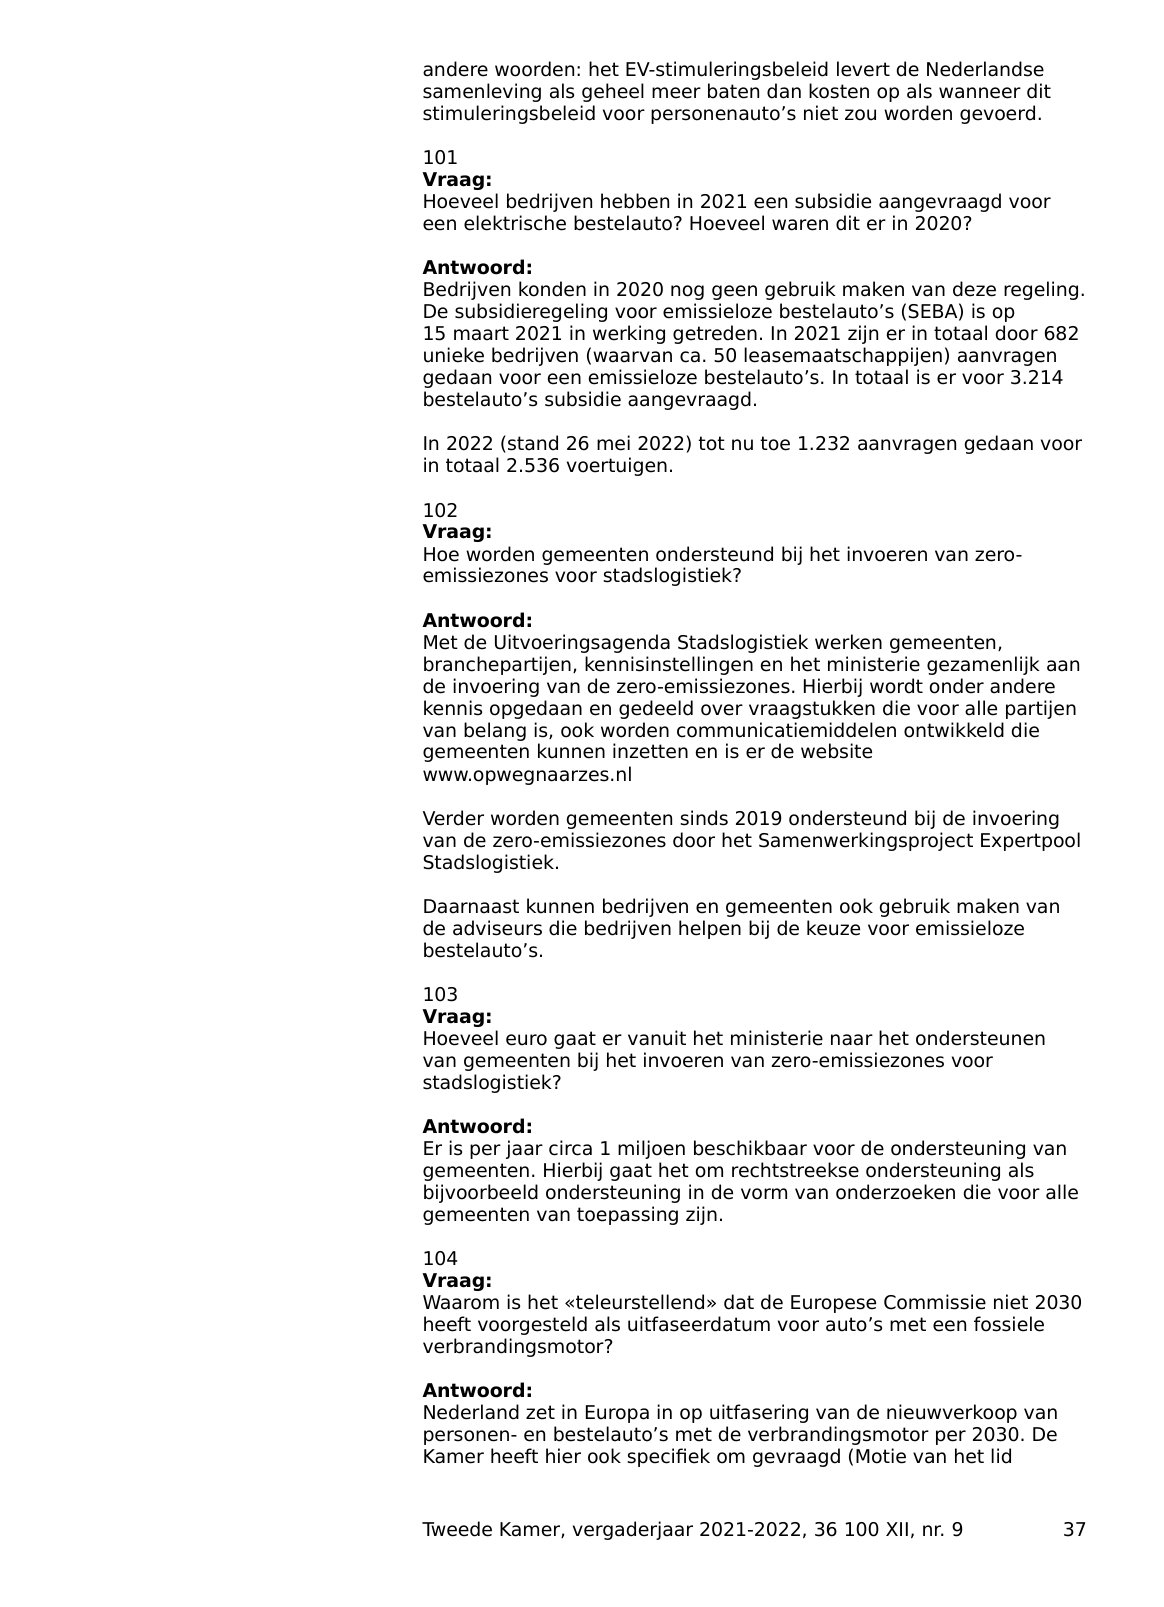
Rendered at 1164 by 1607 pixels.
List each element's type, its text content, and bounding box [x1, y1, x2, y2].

text 101 [422, 147, 1087, 169]
text Er is per jaar circa 1 miljoen beschikbaar voor de ondersteuning van gemeenten. Hierbij gaat het om rechtstreekse ondersteuning als bijvoorbeeld ondersteuning in de vorm van onderzoeken die voor alle gemeenten van toepassing zijn. [422, 1138, 1087, 1226]
text Antwoord: [422, 257, 1087, 279]
text Vraag: [422, 1006, 1087, 1028]
text Hoeveel bedrijven hebben in 2021 een subsidie aangevraagd voor een elektrische bestelauto? Hoeveel waren dit er in 2020? [422, 191, 1087, 235]
text Waarom is het «teleurstellend» dat de Europese Commissie niet 2030 heeft voorgesteld als uitfaseerdatum voor auto’s met een fossiele verbrandingsmotor? [422, 1292, 1087, 1358]
text Hoe worden gemeenten ondersteund bij het invoeren van zero-emissiezones voor stadslogistiek? [422, 543, 1087, 587]
text Daarnaast kunnen bedrijven en gemeenten ook gebruik maken van de adviseurs die bedrijven helpen bij de keuze voor emissieloze bestelauto’s. [422, 896, 1087, 962]
text Vraag: [422, 1270, 1087, 1292]
text 102 [422, 499, 1087, 521]
text 103 [422, 984, 1087, 1006]
text andere woorden: het EV-stimuleringsbeleid levert de Nederlandse samenleving als geheel meer baten dan kosten op als wanneer dit stimuleringsbeleid voor personenauto’s niet zou worden gevoerd. [422, 59, 1087, 125]
text 104 [422, 1248, 1087, 1270]
text Vraag: [422, 169, 1087, 191]
text Hoeveel euro gaat er vanuit het ministerie naar het ondersteunen van gemeenten bij het invoeren van zero-emissiezones voor stadslogistiek? [422, 1028, 1087, 1094]
text In 2022 (stand 26 mei 2022) tot nu toe 1.232 aanvragen gedaan voor in totaal 2.536 voertuigen. [422, 433, 1087, 477]
text Vraag: [422, 521, 1087, 543]
text Bedrijven konden in 2020 nog geen gebruik maken van deze regeling. De subsidieregeling voor emissieloze bestelauto’s (SEBA) is op 15 maart 2021 in werking getreden. In 2021 zijn er in totaal door 682 unieke bedrijven (waarvan ca. 50 leasemaatschappijen) aanvragen gedaan voor een emissieloze bestelauto’s. In totaal is er voor 3.214 bestelauto’s subsidie aangevraagd. [422, 279, 1087, 411]
text Verder worden gemeenten sinds 2019 ondersteund bij de invoering van de zero-emissiezones door het Samenwerkingsproject Expertpool Stadslogistiek. [422, 808, 1087, 873]
text Antwoord: [422, 1116, 1087, 1138]
text Antwoord: [422, 1380, 1087, 1402]
text Met de Uitvoeringsagenda Stadslogistiek werken gemeenten, branchepartijen, kennisinstellingen en het ministerie gezamenlijk aan de invoering van de zero-emissiezones. Hierbij wordt onder andere kennis opgedaan en gedeeld over vraagstukken die voor alle partijen van belang is, ook worden communicatiemiddelen ontwikkeld die gemeenten kunnen inzetten en is er de website www.opwegnaarzes.nl [422, 632, 1087, 785]
text Nederland zet in Europa in op uitfasering van de nieuwverkoop van personen- en bestelauto’s met de verbrandingsmotor per 2030. De Kamer heeft hier ook specifiek om gevraagd (Motie van het lid [422, 1402, 1087, 1468]
text Antwoord: [422, 609, 1087, 632]
